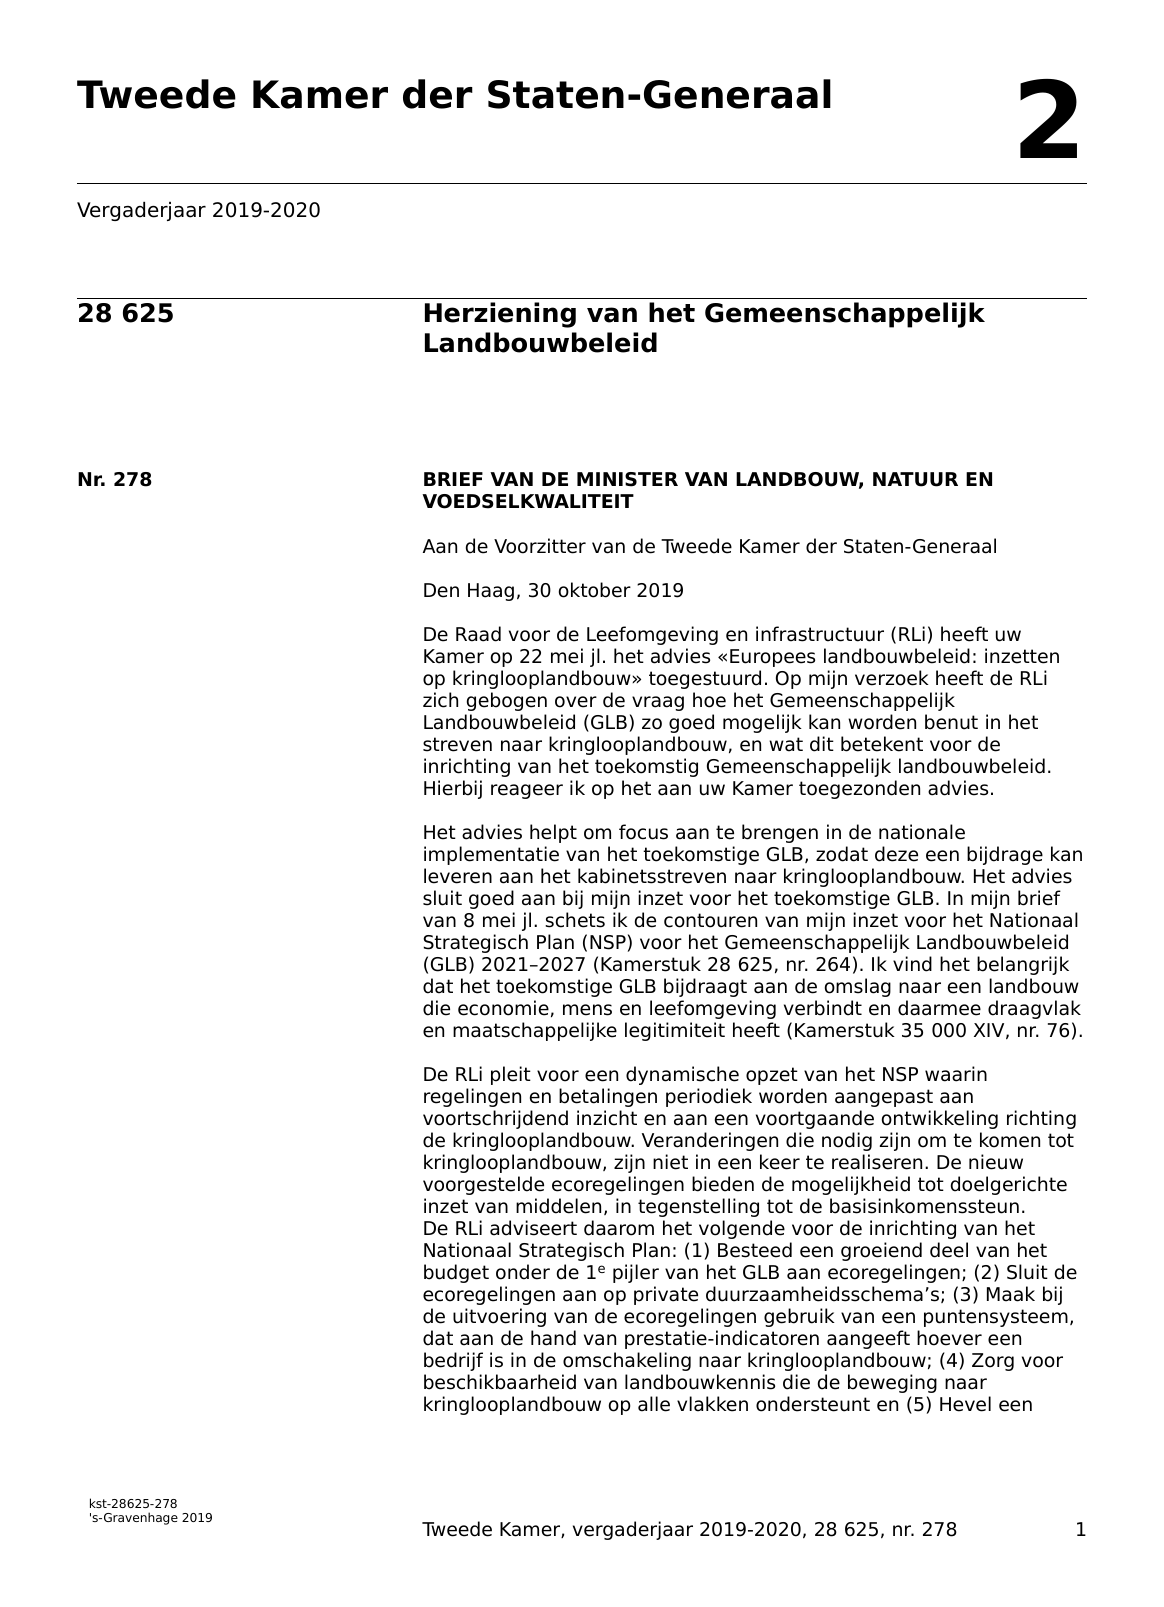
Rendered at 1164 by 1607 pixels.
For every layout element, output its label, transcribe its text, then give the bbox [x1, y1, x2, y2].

text De Raad voor de Leefomgeving en infrastructuur (RLi) heeft uw Kamer op 22 mei jl. het advies «Europees landbouwbeleid: inzetten op kringlooplandbouw» toegestuurd. Op mijn verzoek heeft de RLi zich gebogen over de vraag hoe het Gemeenschappelijk Landbouwbeleid (GLB) zo goed mogelijk kan worden benut in het streven naar kringlooplandbouw, en wat dit betekent voor de inrichting van het toekomstig Gemeenschappelijk landbouwbeleid. Hierbij reageer ik op het aan uw Kamer toegezonden advies. [422, 624, 1087, 800]
subtitle 28 625 Herziening van het Gemeenschappelijk Landbouwbeleid [77, 299, 1087, 358]
text 's-Gravenhage 2019 [88, 1511, 323, 1525]
table_header Tweede Kamer der Staten-Generaal [77, 59, 886, 183]
subtitle Nr. 278 BRIEF VAN DE MINISTER VAN LANDBOUW, NATUUR EN VOEDSELKWALITEIT [77, 469, 1087, 513]
table_cell Vergaderjaar 2019-2020 [77, 184, 1087, 298]
table_header 2 [886, 59, 1087, 183]
text Aan de Voorzitter van de Tweede Kamer der Staten-Generaal [422, 536, 1087, 557]
text De RLi pleit voor een dynamische opzet van het NSP waarin regelingen en betalingen periodiek worden aangepast aan voortschrijdend inzicht en aan een voortgaande ontwikkeling richting de kringlooplandbouw. Veranderingen die nodig zijn om te komen tot kringlooplandbouw, zijn niet in een keer te realiseren. De nieuw voorgestelde ecoregelingen bieden de mogelijkheid tot doelgerichte inzet van middelen, in tegenstelling tot de basisinkomenssteun. [422, 1064, 1087, 1218]
text Den Haag, 30 oktober 2019 [422, 580, 1087, 602]
text Het advies helpt om focus aan te brengen in de nationale implementatie van het toekomstige GLB, zodat deze een bijdrage kan leveren aan het kabinetsstreven naar kringlooplandbouw. Het advies sluit goed aan bij mijn inzet voor het toekomstige GLB. In mijn brief van 8 mei jl. schets ik de contouren van mijn inzet voor het Nationaal Strategisch Plan (NSP) voor het Gemeenschappelijk Landbouwbeleid (GLB) 2021–2027 (Kamerstuk 28 625, nr. 264). Ik vind het belangrijk dat het toekomstige GLB bijdraagt aan de omslag naar een landbouw die economie, mens en leefomgeving verbindt en daarmee draagvlak en maatschappelijke legitimiteit heeft (Kamerstuk 35 000 XIV, nr. 76). [422, 822, 1087, 1042]
text De RLi adviseert daarom het volgende voor de inrichting van het Nationaal Strategisch Plan: (1) Besteed een groeiend deel van het budget onder de 1e pijler van het GLB aan ecoregelingen; (2) Sluit de ecoregelingen aan op private duurzaamheidsschema’s; (3) Maak bij de uitvoering van de ecoregelingen gebruik van een puntensysteem, dat aan de hand van prestatie-indicatoren aangeeft hoever een bedrijf is in de omschakeling naar kringlooplandbouw; (4) Zorg voor beschikbaarheid van landbouwkennis die de beweging naar kringlooplandbouw op alle vlakken ondersteunt en (5) Hevel een [422, 1218, 1087, 1416]
text kst-28625-278 [88, 1497, 323, 1511]
